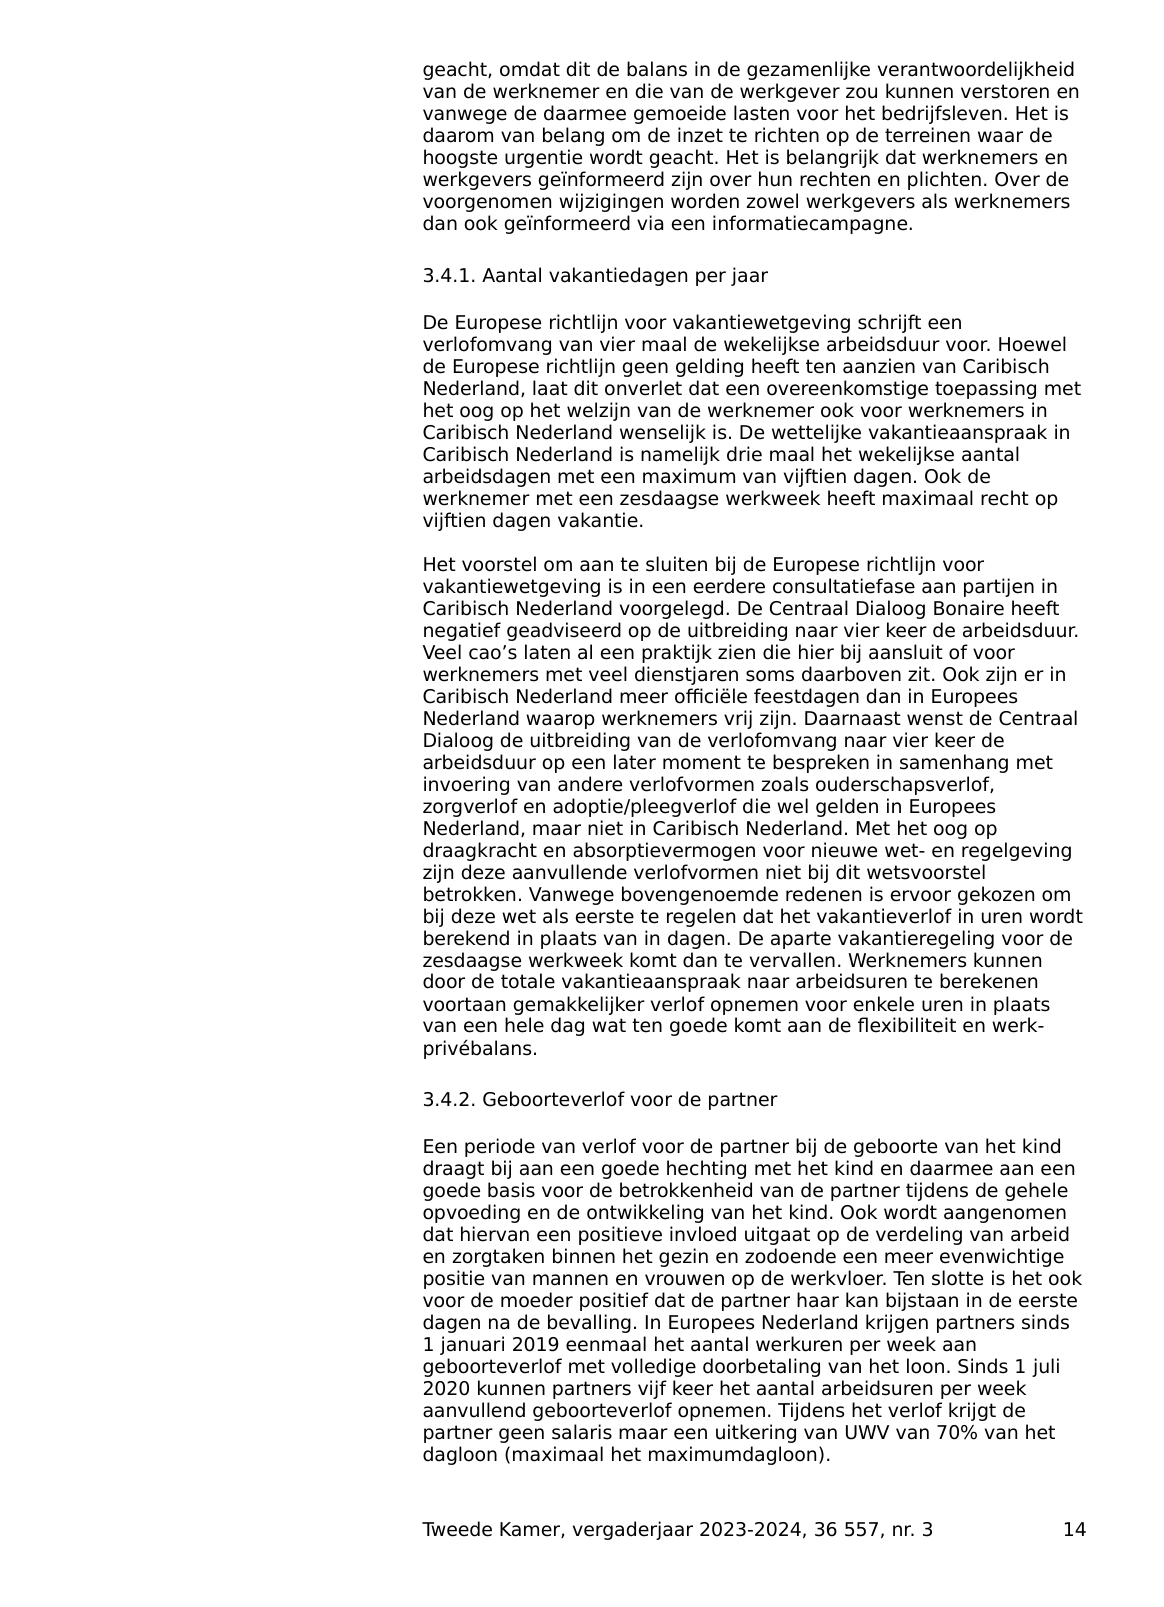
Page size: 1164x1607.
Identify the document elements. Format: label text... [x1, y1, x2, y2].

subtitle 3.4.1. Aantal vakantiedagen per jaar [422, 265, 1087, 287]
text De Europese richtlijn voor vakantiewetgeving schrijft een verlofomvang van vier maal de wekelijkse arbeidsduur voor. Hoewel de Europese richtlijn geen gelding heeft ten aanzien van Caribisch Nederland, laat dit onverlet dat een overeenkomstige toepassing met het oog op het welzijn van de werknemer ook voor werknemers in Caribisch Nederland wenselijk is. De wettelijke vakantieaanspraak in Caribisch Nederland is namelijk drie maal het wekelijkse aantal arbeidsdagen met een maximum van vijftien dagen. Ook de werknemer met een zesdaagse werkweek heeft maximaal recht op vijftien dagen vakantie. [422, 312, 1087, 532]
text Het voorstel om aan te sluiten bij de Europese richtlijn voor vakantiewetgeving is in een eerdere consultatiefase aan partijen in Caribisch Nederland voorgelegd. De Centraal Dialoog Bonaire heeft negatief geadviseerd op de uitbreiding naar vier keer de arbeidsduur. Veel cao’s laten al een praktijk zien die hier bij aansluit of voor werknemers met veel dienstjaren soms daarboven zit. Ook zijn er in Caribisch Nederland meer officiële feestdagen dan in Europees Nederland waarop werknemers vrij zijn. Daarnaast wenst de Centraal Dialoog de uitbreiding van de verlofomvang naar vier keer de arbeidsduur op een later moment te bespreken in samenhang met invoering van andere verlofvormen zoals ouderschapsverlof, zorgverlof en adoptie/pleegverlof die wel gelden in Europees Nederland, maar niet in Caribisch Nederland. Met het oog op draagkracht en absorptievermogen voor nieuwe wet- en regelgeving zijn deze aanvullende verlofvormen niet bij dit wetsvoorstel betrokken. Vanwege bovengenoemde redenen is ervoor gekozen om bij deze wet als eerste te regelen dat het vakantieverlof in uren wordt berekend in plaats van in dagen. De aparte vakantieregeling voor de zesdaagse werkweek komt dan te vervallen. Werknemers kunnen door de totale vakantieaanspraak naar arbeidsuren te berekenen voortaan gemakkelijker verlof opnemen voor enkele uren in plaats van een hele dag wat ten goede komt aan de flexibiliteit en werk-privébalans. [422, 554, 1087, 1059]
subtitle 3.4.2. Geboorteverlof voor de partner [422, 1089, 1087, 1111]
text geacht, omdat dit de balans in de gezamenlijke verantwoordelijkheid van de werknemer en die van de werkgever zou kunnen verstoren en vanwege de daarmee gemoeide lasten voor het bedrijfsleven. Het is daarom van belang om de inzet te richten op de terreinen waar de hoogste urgentie wordt geacht. Het is belangrijk dat werknemers en werkgevers geïnformeerd zijn over hun rechten en plichten. Over de voorgenomen wijzigingen worden zowel werkgevers als werknemers dan ook geïnformeerd via een informatiecampagne. [422, 59, 1087, 235]
text Een periode van verlof voor de partner bij de geboorte van het kind draagt bij aan een goede hechting met het kind en daarmee aan een goede basis voor de betrokkenheid van de partner tijdens de gehele opvoeding en de ontwikkeling van het kind. Ook wordt aangenomen dat hiervan een positieve invloed uitgaat op de verdeling van arbeid en zorgtaken binnen het gezin en zodoende een meer evenwichtige positie van mannen en vrouwen op de werkvloer. Ten slotte is het ook voor de moeder positief dat de partner haar kan bijstaan in de eerste dagen na de bevalling. In Europees Nederland krijgen partners sinds 1 januari 2019 eenmaal het aantal werkuren per week aan geboorteverlof met volledige doorbetaling van het loon. Sinds 1 juli 2020 kunnen partners vijf keer het aantal arbeidsuren per week aanvullend geboorteverlof opnemen. Tijdens het verlof krijgt de partner geen salaris maar een uitkering van UWV van 70% van het dagloon (maximaal het maximumdagloon). [422, 1136, 1087, 1466]
